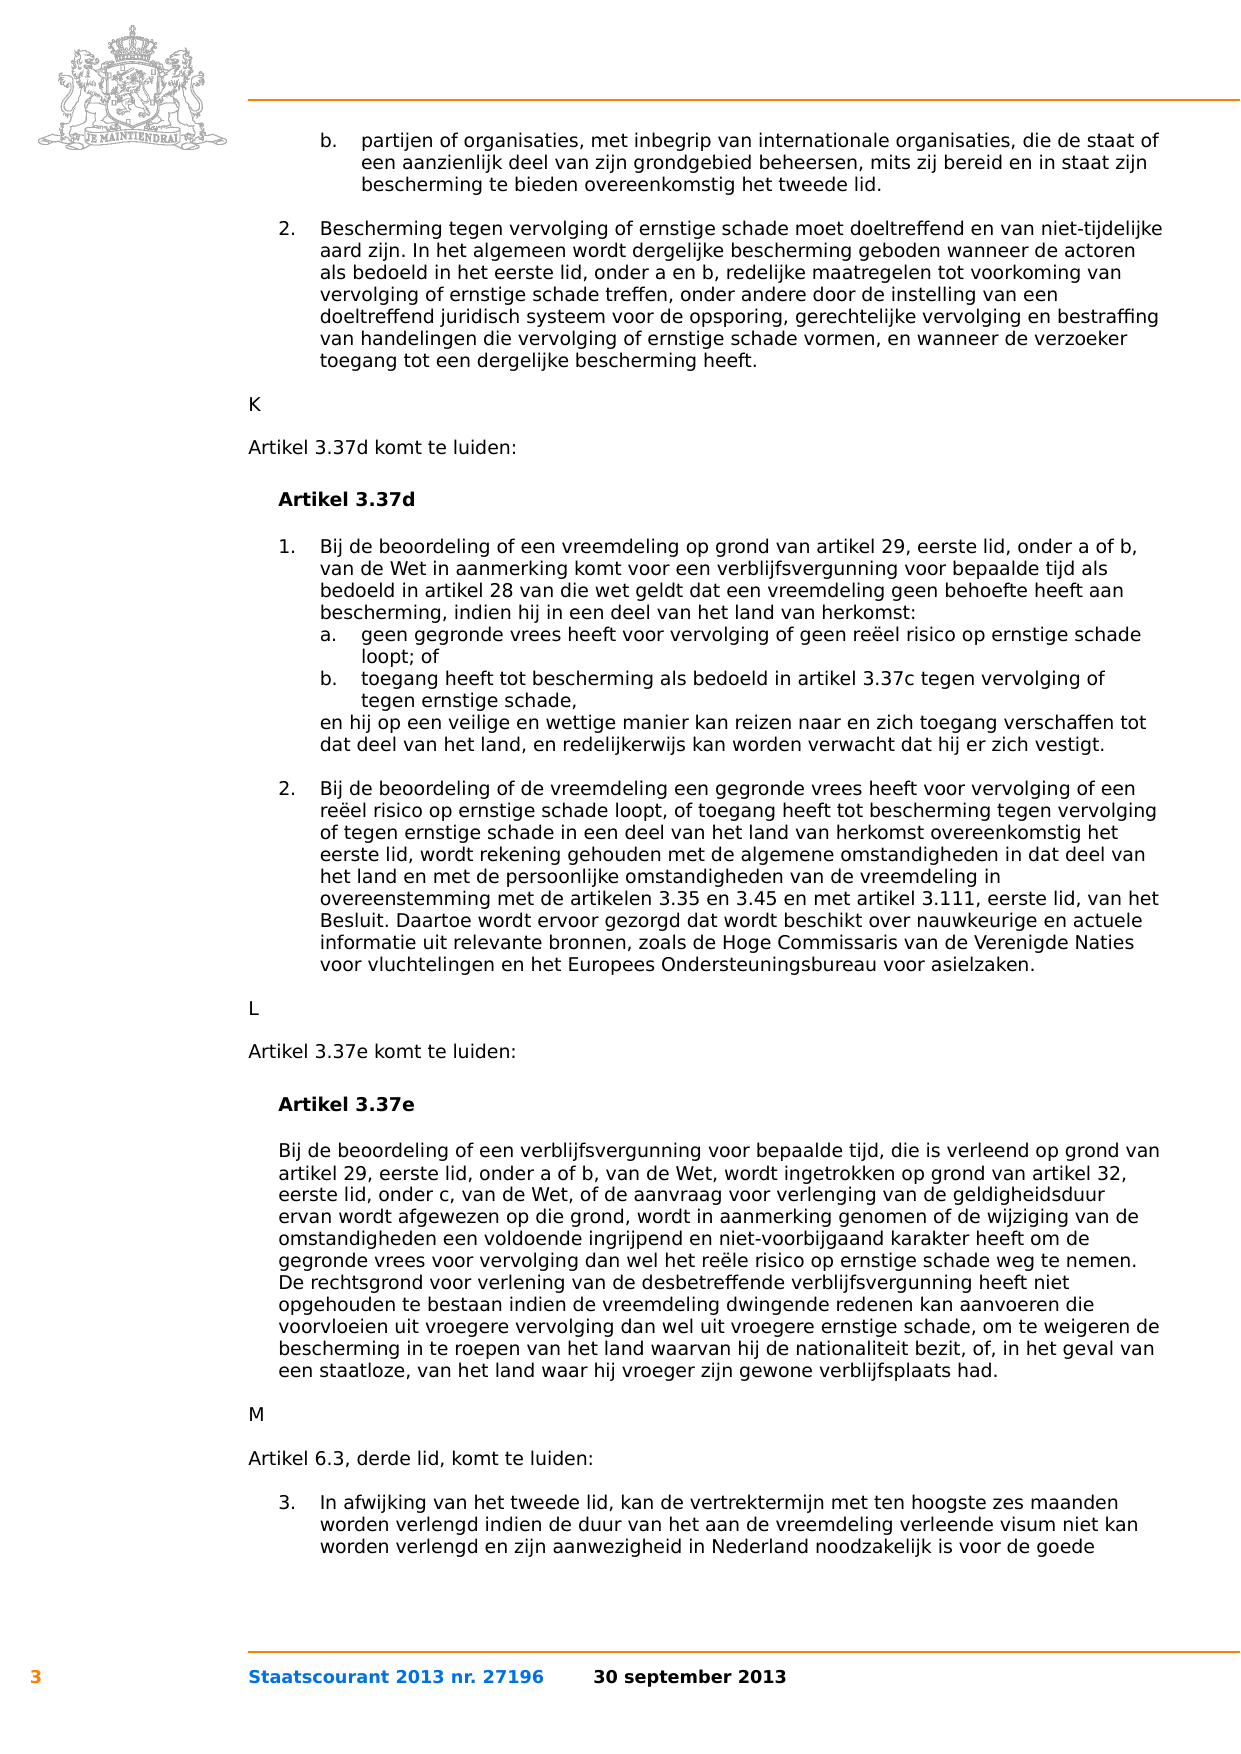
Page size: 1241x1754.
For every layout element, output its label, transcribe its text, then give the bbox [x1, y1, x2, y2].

text Bij de beoordeling of een verblijfsvergunning voor bepaalde tijd, die is verleend op grond van artikel 29, eerste lid, onder a of b, van de Wet, wordt ingetrokken op grond van artikel 32, eerste lid, onder c, van de Wet, of de aanvraag voor verlenging van de geldigheidsduur ervan wordt afgewezen op die grond, wordt in aanmerking genomen of de wijziging van de omstandigheden een voldoende ingrijpend en niet-voorbijgaand karakter heeft om de gegronde vrees voor vervolging dan wel het reële risico op ernstige schade weg te nemen. De rechtsgrond voor verlening van de desbetreffende verblijfsvergunning heeft niet opgehouden te bestaan indien de vreemdeling dwingende redenen kan aanvoeren die voorvloeien uit vroegere vervolging dan wel uit vroegere ernstige schade, om te weigeren de bescherming in te roepen van het land waarvan hij de nationaliteit bezit, of, in het geval van een staatloze, van het land waar hij vroeger zijn gewone verblijfsplaats had. [278, 1140, 1163, 1382]
text 2. Bescherming tegen vervolging of ernstige schade moet doeltreffend en van niet-tijdelijke aard zijn. In het algemeen wordt dergelijke bescherming geboden wanneer de actoren als bedoeld in het eerste lid, onder a en b, redelijke maatregelen tot voorkoming van vervolging of ernstige schade treffen, onder andere door de instelling van een doeltreffend juridisch systeem voor de opsporing, gerechtelijke vervolging en bestraffing van handelingen die vervolging of ernstige schade vormen, en wanneer de verzoeker toegang tot een dergelijke bescherming heeft. [278, 218, 1163, 372]
text L [248, 998, 1163, 1019]
text b. partijen of organisaties, met inbegrip van internationale organisaties, die de staat of een aanzienlijk deel van zijn grondgebied beheersen, mits zij bereid en in staat zijn bescherming te bieden overeenkomstig het tweede lid. [319, 130, 1163, 196]
text Artikel 3.37d komt te luiden: [248, 437, 1163, 459]
text a. geen gegronde vrees heeft voor vervolging of geen reëel risico op ernstige schade loopt; of [319, 624, 1163, 668]
text 2. Bij de beoordeling of de vreemdeling een gegronde vrees heeft voor vervolging of een reëel risico op ernstige schade loopt, of toegang heeft tot bescherming tegen vervolging of tegen ernstige schade in een deel van het land van herkomst overeenkomstig het eerste lid, wordt rekening gehouden met de algemene omstandigheden in dat deel van het land en met de persoonlijke omstandigheden van de vreemdeling in overeenstemming met de artikelen 3.35 en 3.45 en met artikel 3.111, eerste lid, van het Besluit. Daartoe wordt ervoor gezorgd dat wordt beschikt over nauwkeurige en actuele informatie uit relevante bronnen, zoals de Hoge Commissaris van de Verenigde Naties voor vluchtelingen en het Europees Ondersteuningsbureau voor asielzaken. [278, 778, 1163, 976]
subtitle Artikel 3.37e [278, 1093, 1163, 1115]
text K [248, 393, 1163, 415]
text b. toegang heeft tot bescherming als bedoeld in artikel 3.37c tegen vervolging of tegen ernstige schade, [319, 668, 1163, 712]
text 3. In afwijking van het tweede lid, kan de vertrektermijn met ten hoogste zes maanden worden verlengd indien de duur van het aan de vreemdeling verleende visum niet kan worden verlengd en zijn aanwezigheid in Nederland noodzakelijk is voor de goede [278, 1492, 1163, 1558]
text 1. Bij de beoordeling of een vreemdeling op grond van artikel 29, eerste lid, onder a of b, van de Wet in aanmerking komt voor een verblijfsvergunning voor bepaalde tijd als bedoeld in artikel 28 van die wet geldt dat een vreemdeling geen behoefte heeft aan bescherming, indien hij in een deel van het land van herkomst: [278, 536, 1163, 624]
text Artikel 3.37e komt te luiden: [248, 1041, 1163, 1063]
text M [248, 1404, 1163, 1426]
subtitle Artikel 3.37d [278, 489, 1163, 511]
text en hij op een veilige en wettige manier kan reizen naar en zich toegang verschaffen tot dat deel van het land, en redelijkerwijs kan worden verwacht dat hij er zich vestigt. [319, 712, 1163, 756]
text Artikel 6.3, derde lid, komt te luiden: [248, 1448, 1163, 1470]
picture [38, 25, 227, 150]
